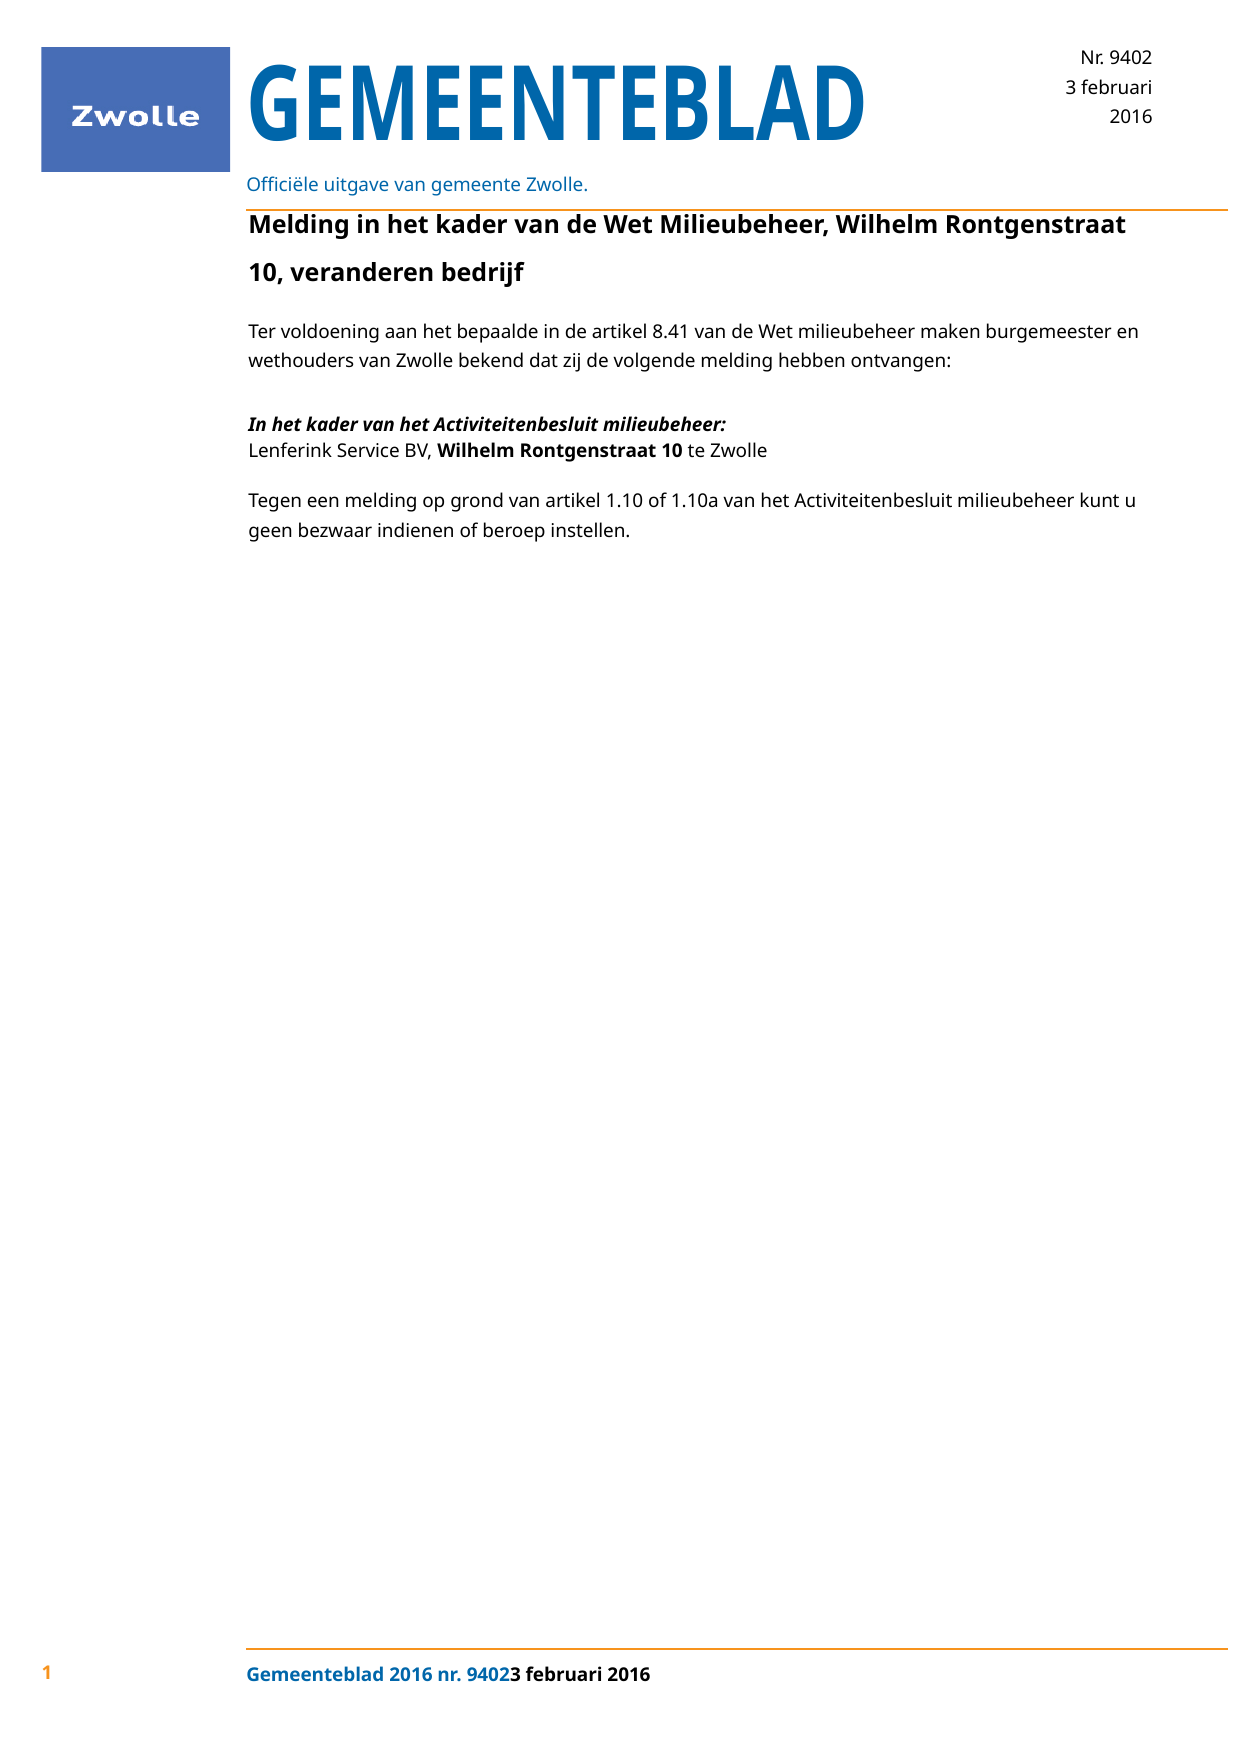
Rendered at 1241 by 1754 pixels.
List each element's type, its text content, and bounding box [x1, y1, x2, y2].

text Melding in het kader van de Wet Milieubeheer, Wilhelm Rontgenstraat 10, veranderen bedrijf [248, 211, 1152, 288]
picture [41, 47, 231, 172]
text Tegen een melding op grond van artikel 1.10 of 1.10a van het Activiteitenbesluit milieubeheer kunt u geen bezwaar indienen of beroep instellen. [248, 488, 1152, 543]
text Ter voldoening aan het bepaalde in de artikel 8.41 van de Wet milieubeheer maken burgemeester en wethouders van Zwolle bekend dat zij de volgende melding hebben ontvangen: [248, 318, 1152, 373]
text In het kader van het Activiteitenbesluit milieubeheer: [248, 411, 1152, 437]
text Lenferink Service BV, Wilhelm Rontgenstraat 10 te Zwolle [248, 437, 1152, 463]
